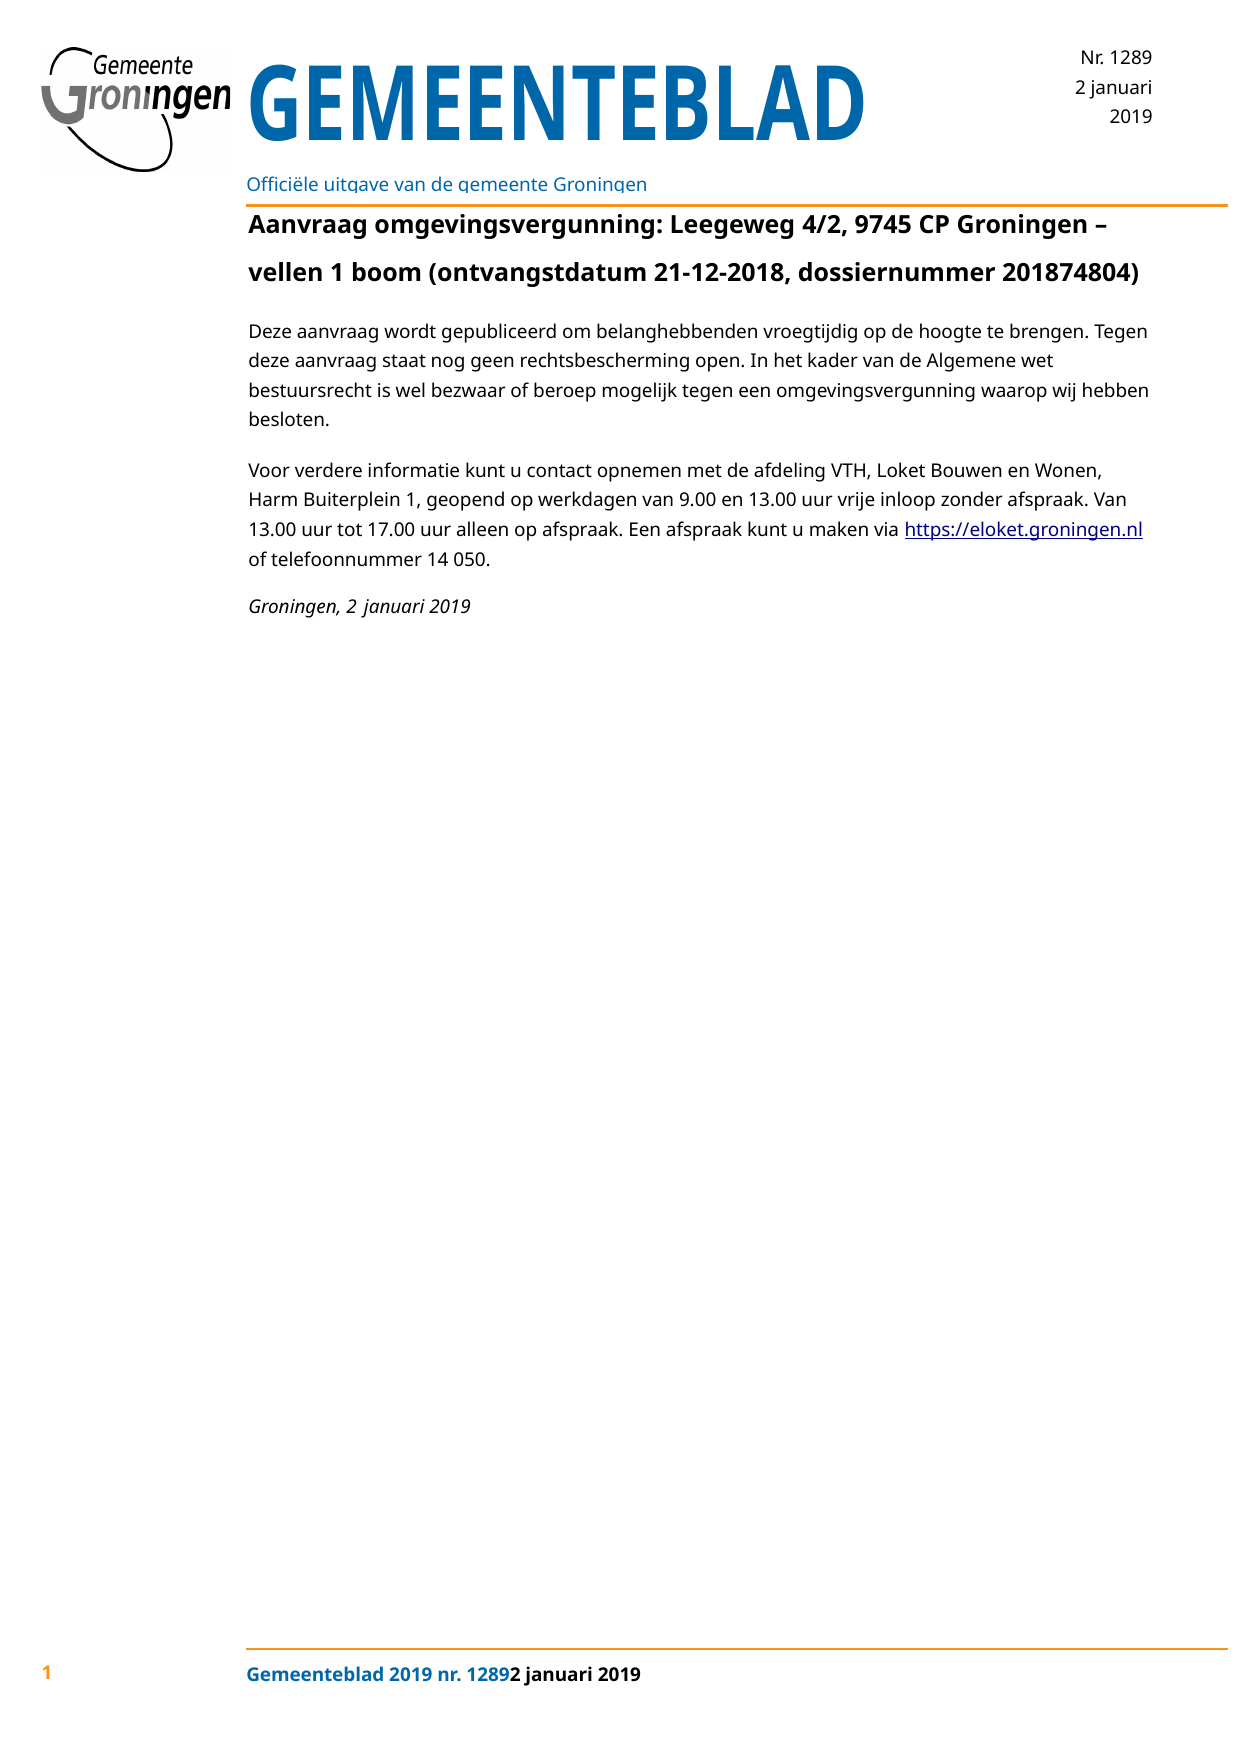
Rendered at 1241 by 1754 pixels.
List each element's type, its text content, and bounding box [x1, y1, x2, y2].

text Groningen, 2 januari 2019 [248, 594, 1152, 619]
text Aanvraag omgevingsvergunning: Leegeweg 4/2, 9745 CP Groningen – vellen 1 boom (ontvangstdatum 21-12-2018, dossiernummer 201874804) [248, 207, 1152, 288]
picture [41, 47, 231, 172]
text Voor verdere informatie kunt u contact opnemen met de afdeling VTH, Loket Bouwen en Wonen, Harm Buiterplein 1, geopend op werkdagen van 9.00 en 13.00 uur vrije inloop zonder afspraak. Van 13.00 uur tot 17.00 uur alleen op afspraak. Een afspraak kunt u maken via https://eloket.groningen.nl of telefoonnummer 14 050. [248, 457, 1152, 572]
text Deze aanvraag wordt gepubliceerd om belanghebbenden vroegtijdig op de hoogte te brengen. Tegen deze aanvraag staat nog geen rechtsbescherming open. In het kader van de Algemene wet bestuursrecht is wel bezwaar of beroep mogelijk tegen een omgevingsvergunning waarop wij hebben besloten. [248, 318, 1152, 432]
